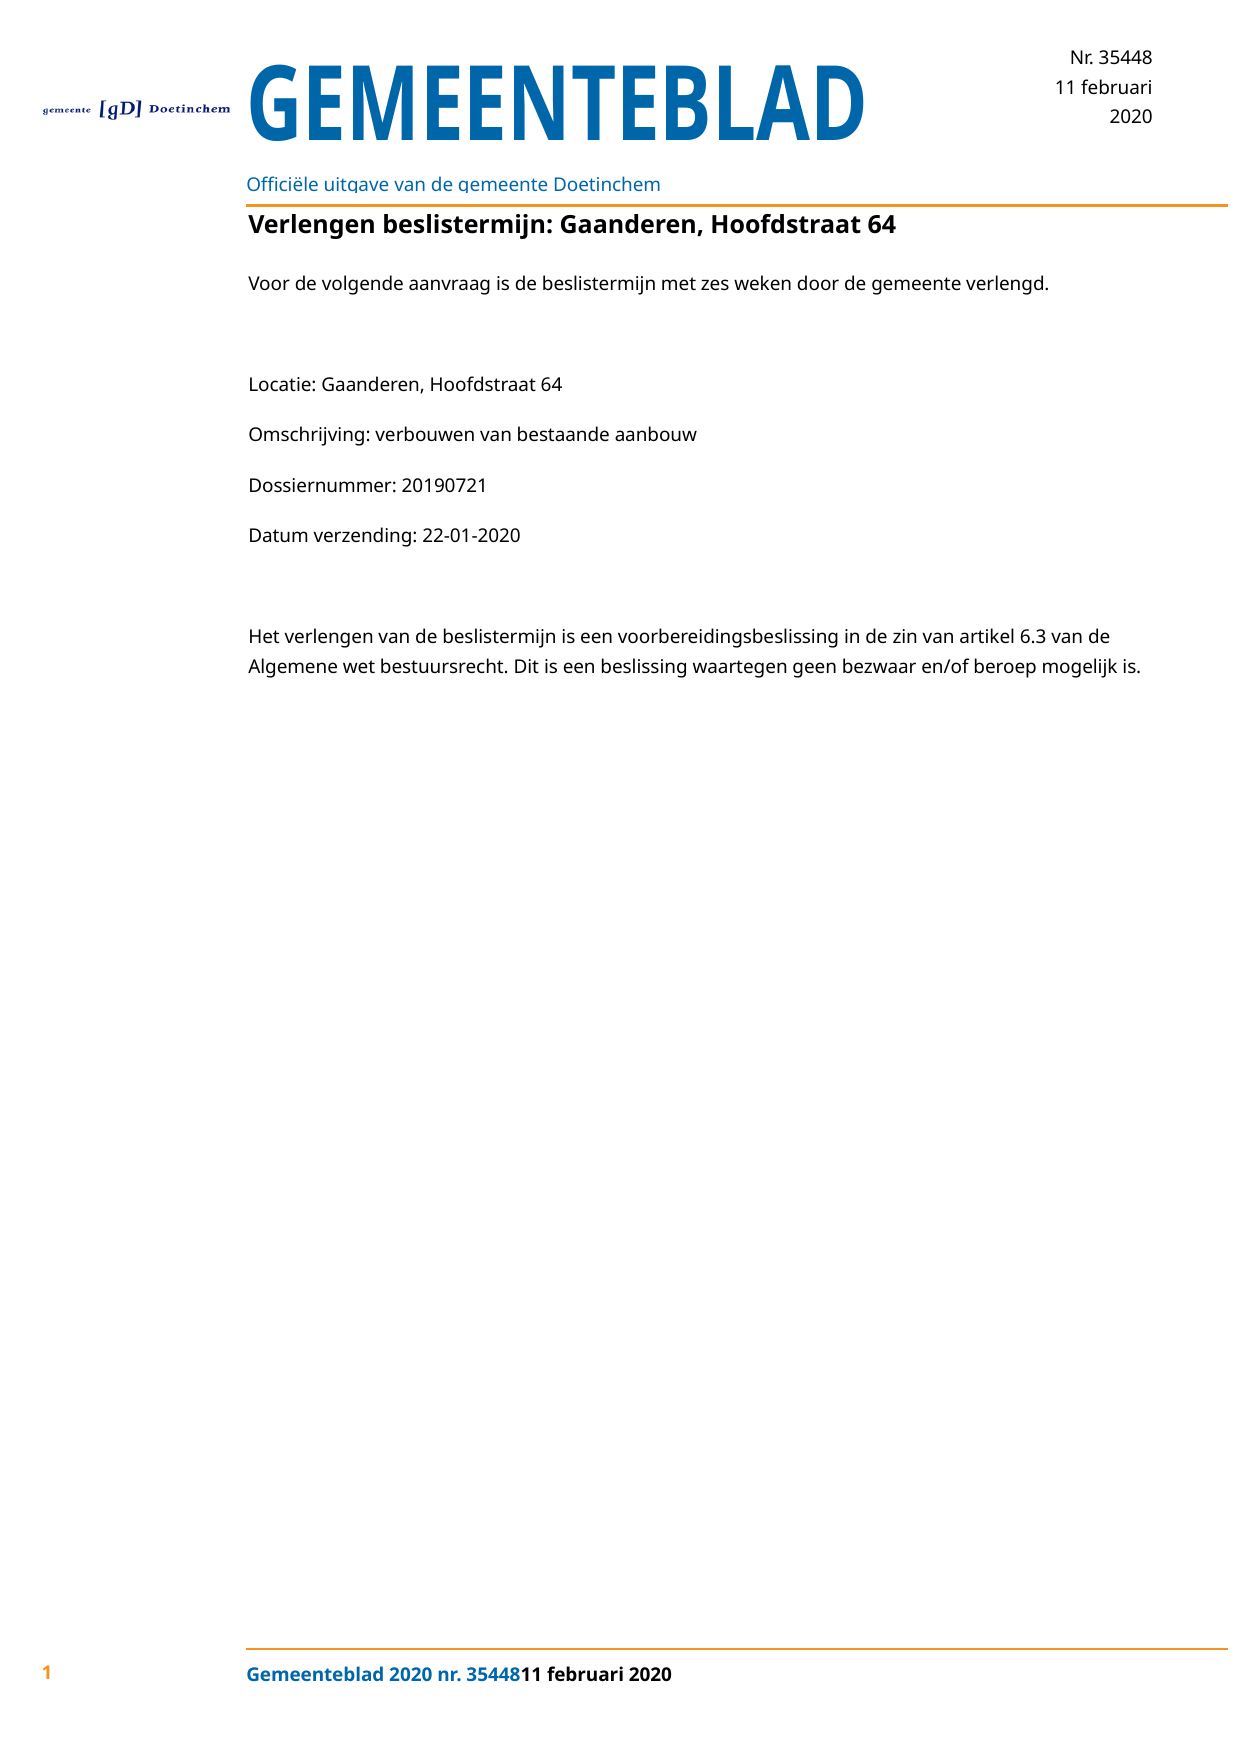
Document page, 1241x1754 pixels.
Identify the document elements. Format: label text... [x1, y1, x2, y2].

text Voor de volgende aanvraag is de beslistermijn met zes weken door de gemeente verlengd. [248, 270, 1152, 296]
text Dossiernummer: 20190721 [248, 472, 1152, 498]
text Het verlengen van de beslistermijn is een voorbereidingsbeslissing in de zin van artikel 6.3 van de Algemene wet bestuursrecht. Dit is een beslissing waartegen geen bezwaar en/of beroep mogelijk is. [248, 623, 1152, 678]
text Datum verzending: 22-01-2020 [248, 522, 1152, 548]
text Omschrijving: verbouwen van bestaande aanbouw [248, 422, 1152, 447]
text Verlengen beslistermijn: Gaanderen, Hoofdstraat 64 [248, 207, 1152, 241]
picture [41, 47, 231, 172]
text Locatie: Gaanderen, Hoofdstraat 64 [248, 371, 1152, 397]
